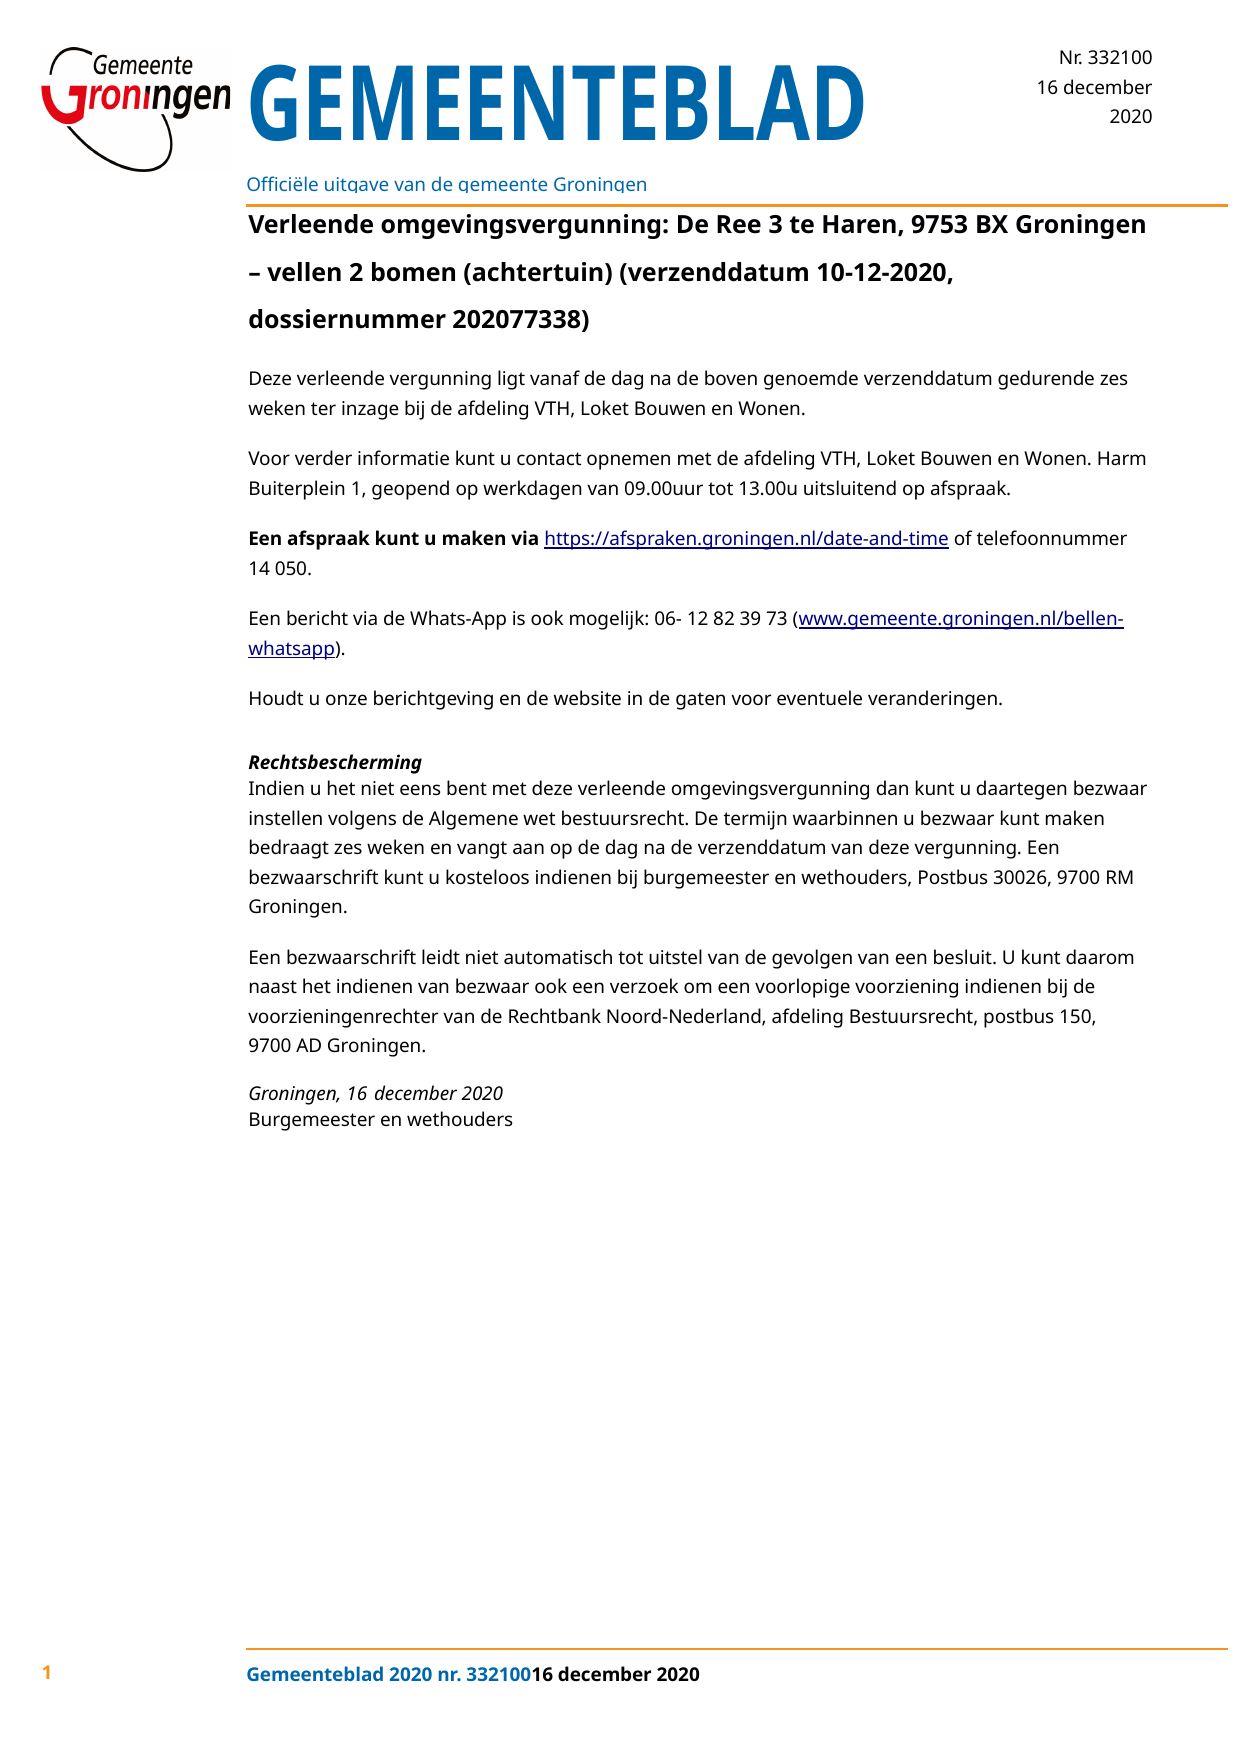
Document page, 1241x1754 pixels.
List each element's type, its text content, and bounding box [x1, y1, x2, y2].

text Rechtsbescherming [248, 749, 1152, 775]
picture [41, 47, 231, 172]
text Een afspraak kunt u maken via https://afspraken.groningen.nl/date-and-time of telefoonnummer 14 050. [248, 526, 1152, 581]
text Deze verleende vergunning ligt vanaf de dag na de boven genoemde verzenddatum gedurende zes weken ter inzage bij de afdeling VTH, Loket Bouwen en Wonen. [248, 366, 1152, 421]
text Verleende omgevingsvergunning: De Ree 3 te Haren, 9753 BX Groningen – vellen 2 bomen (achtertuin) (verzenddatum 10-12-2020, dossiernummer 202077338) [248, 207, 1152, 336]
text Groningen, 16 december 2020 [248, 1081, 1152, 1106]
text Een bericht via de Whats-App is ook mogelijk: 06- 12 82 39 73 (www.gemeente.groningen.nl/bellen-whatsapp). [248, 606, 1152, 661]
text Houdt u onze berichtgeving en de website in de gaten voor eventuele veranderingen. [248, 686, 1152, 711]
text Indien u het niet eens bent met deze verleende omgevingsvergunning dan kunt u daartegen bezwaar instellen volgens de Algemene wet bestuursrecht. De termijn waarbinnen u bezwaar kunt maken bedraagt zes weken en vangt aan op de dag na de verzenddatum van deze vergunning. Een bezwaarschrift kunt u kosteloos indienen bij burgemeester en wethouders, Postbus 30026, 9700 RM Groningen. [248, 775, 1152, 919]
text Burgemeester en wethouders [248, 1106, 1152, 1132]
text Een bezwaarschrift leidt niet automatisch tot uitstel van de gevolgen van een besluit. U kunt daarom naast het indienen van bezwaar ook een verzoek om een voorlopige voorziening indienen bij de voorzieningenrechter van de Rechtbank Noord-Nederland, afdeling Bestuursrecht, postbus 150, 9700 AD Groningen. [248, 944, 1152, 1058]
text Voor verder informatie kunt u contact opnemen met de afdeling VTH, Loket Bouwen en Wonen. Harm Buiterplein 1, geopend op werkdagen van 09.00uur tot 13.00u uitsluitend op afspraak. [248, 446, 1152, 501]
